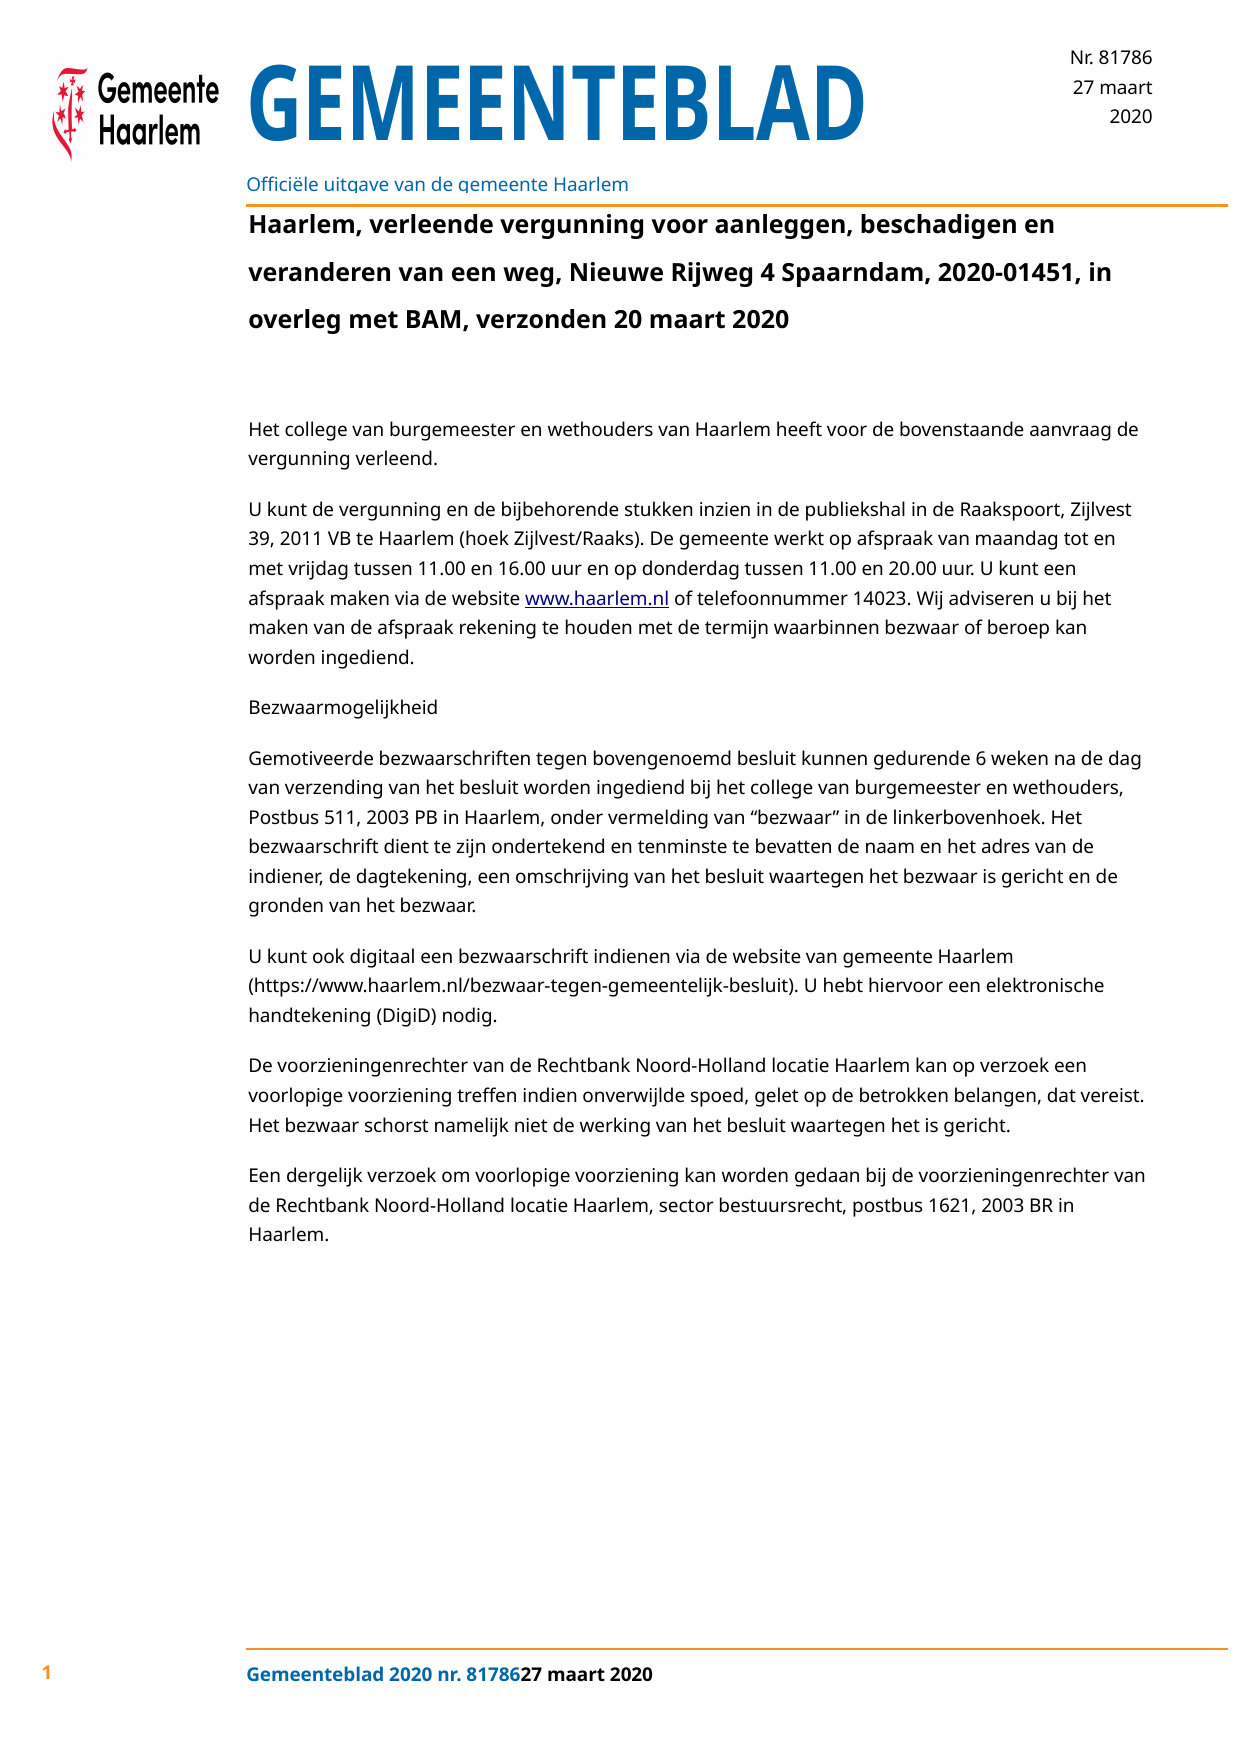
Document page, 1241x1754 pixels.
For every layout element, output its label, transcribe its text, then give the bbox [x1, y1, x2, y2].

text U kunt de vergunning en de bijbehorende stukken inzien in de publiekshal in de Raakspoort, Zijlvest 39, 2011 VB te Haarlem (hoek Zijlvest/Raaks). De gemeente werkt op afspraak van maandag tot en met vrijdag tussen 11.00 en 16.00 uur en op donderdag tussen 11.00 en 20.00 uur. U kunt een afspraak maken via de website www.haarlem.nl of telefoonnummer 14023. Wij adviseren u bij het maken van de afspraak rekening te houden met de termijn waarbinnen bezwaar of beroep kan worden ingediend. [248, 496, 1152, 669]
text Haarlem, verleende vergunning voor aanleggen, beschadigen en veranderen van een weg, Nieuwe Rijweg 4 Spaarndam, 2020-01451, in overleg met BAM, verzonden 20 maart 2020 [248, 207, 1152, 336]
text U kunt ook digitaal een bezwaarschrift indienen via de website van gemeente Haarlem (https://www.haarlem.nl/bezwaar-tegen-gemeentelijk-besluit). U hebt hiervoor een elektronische handtekening (DigiD) nodig. [248, 943, 1152, 1028]
text Het college van burgemeester en wethouders van Haarlem heeft voor de bovenstaande aanvraag de vergunning verleend. [248, 416, 1152, 471]
text De voorzieningenrechter van de Rechtbank Noord-Holland locatie Haarlem kan op verzoek een voorlopige voorziening treffen indien onverwijlde spoed, gelet op de betrokken belangen, dat vereist. Het bezwaar schorst namelijk niet de werking van het besluit waartegen het is gericht. [248, 1053, 1152, 1137]
text Een dergelijk verzoek om voorlopige voorziening kan worden gedaan bij de voorzieningenrechter van de Rechtbank Noord-Holland locatie Haarlem, sector bestuursrecht, postbus 1621, 2003 BR in Haarlem. [248, 1162, 1152, 1247]
picture [41, 47, 231, 172]
text Gemotiveerde bezwaarschriften tegen bovengenoemd besluit kunnen gedurende 6 weken na de dag van verzending van het besluit worden ingediend bij het college van burgemeester en wethouders, Postbus 511, 2003 PB in Haarlem, onder vermelding van “bezwaar” in de linkerbovenhoek. Het bezwaarschrift dient te zijn ondertekend en tenminste te bevatten de naam en het adres van de indiener, de dagtekening, een omschrijving van het besluit waartegen het bezwaar is gericht en de gronden van het bezwaar. [248, 745, 1152, 918]
text Bezwaarmogelijkheid [248, 694, 1152, 720]
